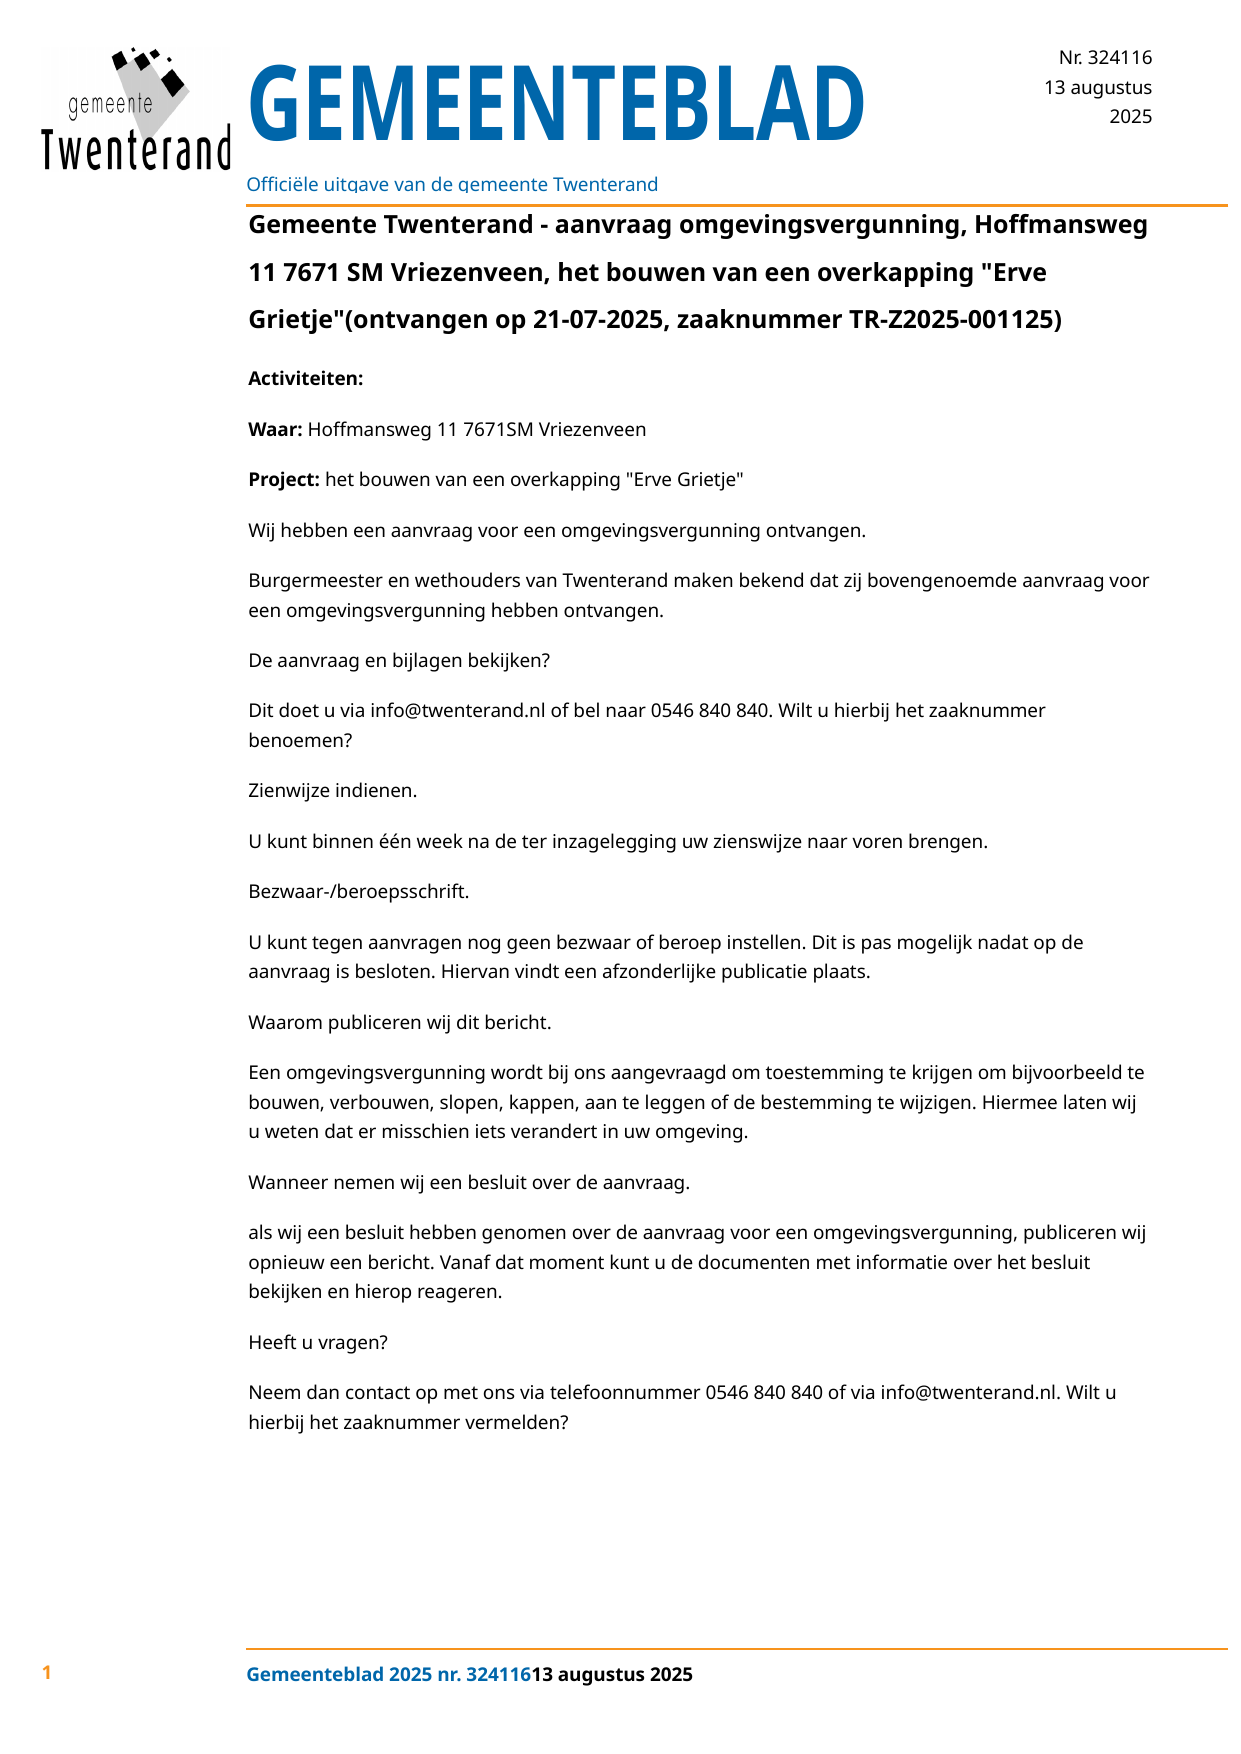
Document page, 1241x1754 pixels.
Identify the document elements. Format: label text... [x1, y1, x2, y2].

text Gemeente Twenterand - aanvraag omgevingsvergunning, Hoffmansweg 11 7671 SM Vriezenveen, het bouwen van een overkapping "Erve Grietje"(ontvangen op 21-07-2025, zaaknummer TR-Z2025-001125) [248, 207, 1152, 336]
text Wanneer nemen wij een besluit over de aanvraag. [248, 1169, 1152, 1194]
text U kunt tegen aanvragen nog geen bezwaar of beroep instellen. Dit is pas mogelijk nadat op de aanvraag is besloten. Hiervan vindt een afzonderlijke publicatie plaats. [248, 929, 1152, 984]
text Een omgevingsvergunning wordt bij ons aangevraagd om toestemming te krijgen om bijvoorbeeld te bouwen, verbouwen, slopen, kappen, aan te leggen of de bestemming te wijzigen. Hiermee laten wij u weten dat er misschien iets verandert in uw omgeving. [248, 1059, 1152, 1144]
text Wij hebben een aanvraag voor een omgevingsvergunning ontvangen. [248, 517, 1152, 542]
text Project: het bouwen van een overkapping "Erve Grietje" [248, 466, 1152, 492]
text Burgermeester en wethouders van Twenterand maken bekend dat zij bovengenoemde aanvraag voor een omgevingsvergunning hebben ontvangen. [248, 567, 1152, 622]
text Activiteiten: [248, 366, 1152, 391]
picture [41, 47, 231, 172]
text Bezwaar-/beroepsschrift. [248, 878, 1152, 904]
text als wij een besluit hebben genomen over de aanvraag voor een omgevingsvergunning, publiceren wij opnieuw een bericht. Vanaf dat moment kunt u de documenten met informatie over het besluit bekijken en hierop reageren. [248, 1219, 1152, 1304]
text Waar: Hoffmansweg 11 7671SM Vriezenveen [248, 416, 1152, 442]
text Waarom publiceren wij dit bericht. [248, 1009, 1152, 1034]
text Heeft u vragen? [248, 1329, 1152, 1354]
text Neem dan contact op met ons via telefoonnummer 0546 840 840 of via info@twenterand.nl. Wilt u hierbij het zaaknummer vermelden? [248, 1379, 1152, 1434]
text U kunt binnen één week na de ter inzagelegging uw zienswijze naar voren brengen. [248, 828, 1152, 854]
text De aanvraag en bijlagen bekijken? [248, 647, 1152, 673]
text Dit doet u via info@twenterand.nl of bel naar 0546 840 840. Wilt u hierbij het zaaknummer benoemen? [248, 698, 1152, 753]
text Zienwijze indienen. [248, 778, 1152, 803]
